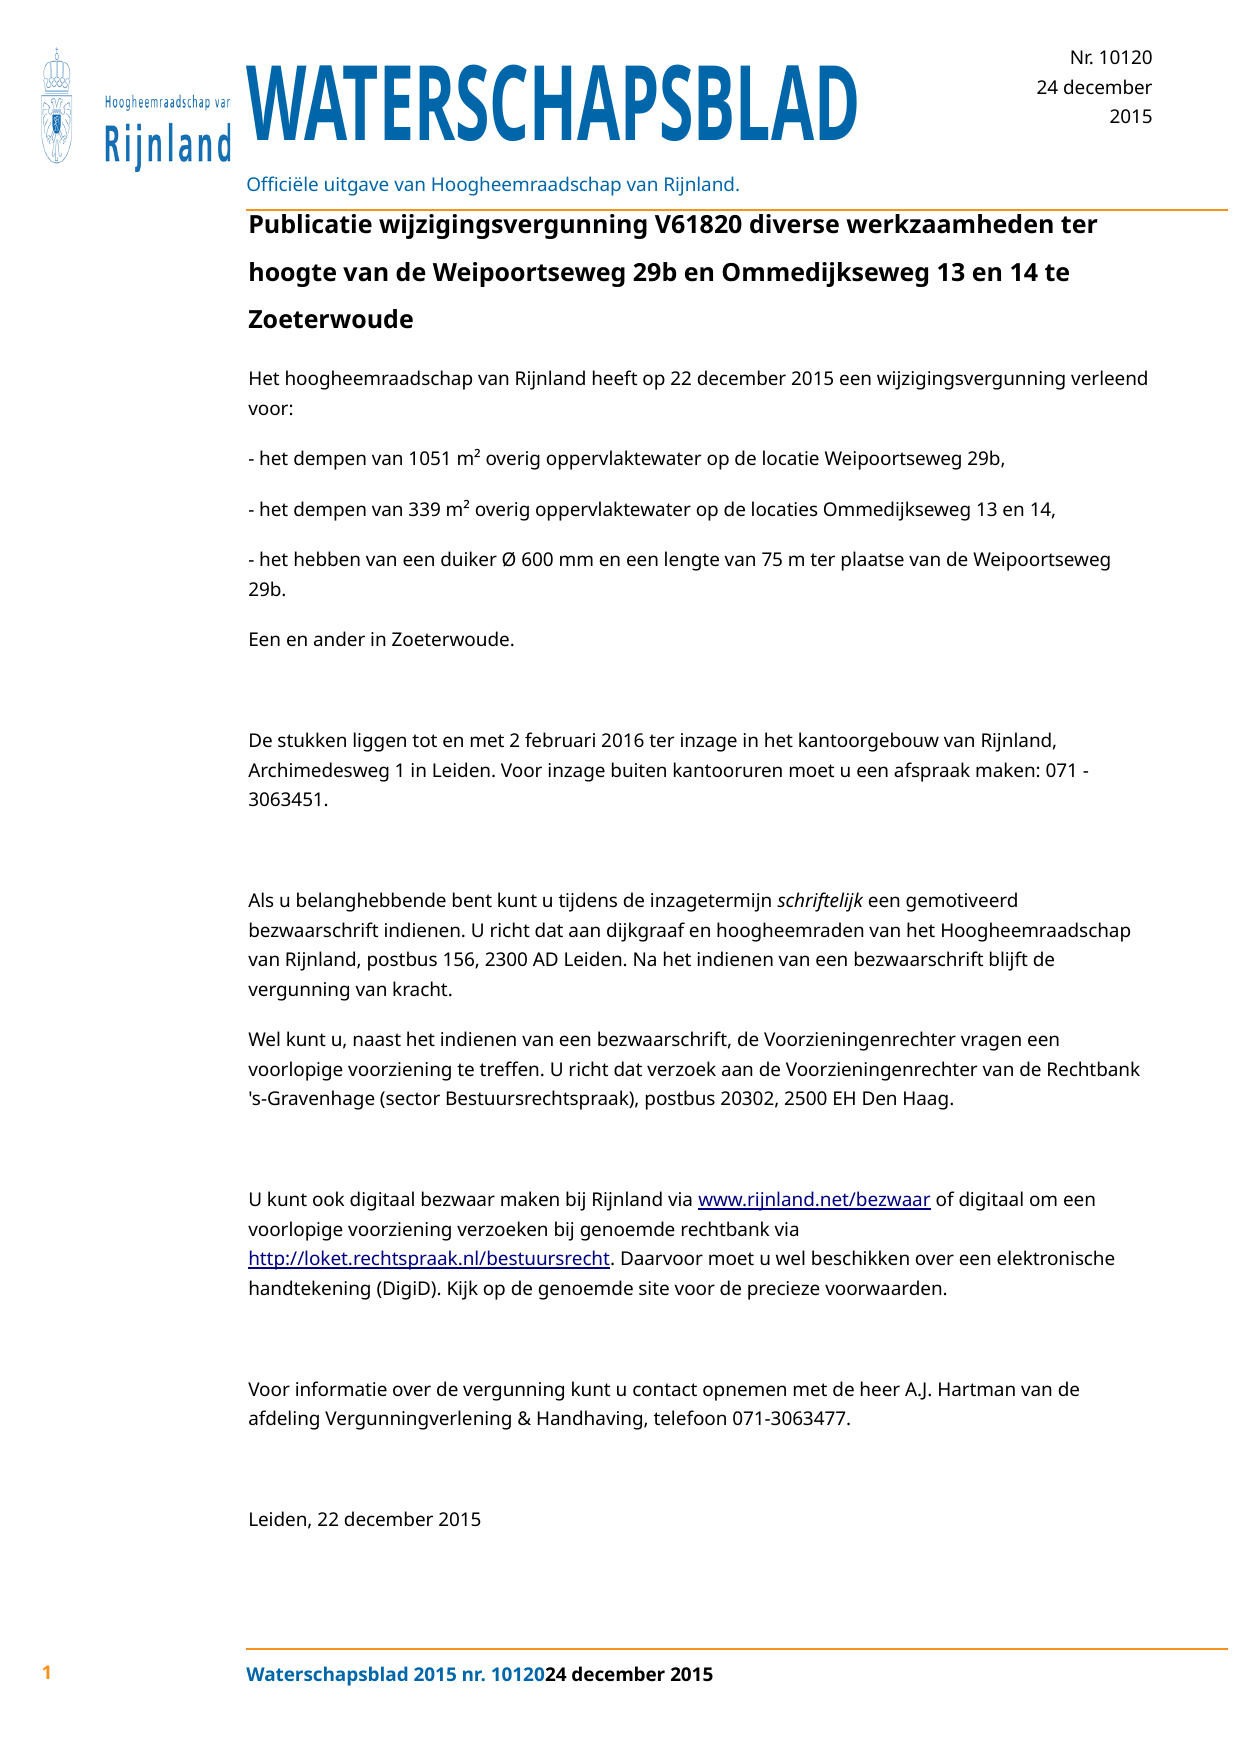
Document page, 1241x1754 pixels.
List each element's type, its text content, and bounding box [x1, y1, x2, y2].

text Publicatie wijzigingsvergunning V61820 diverse werkzaamheden ter hoogte van de Weipoortseweg 29b en Ommedijkseweg 13 en 14 te Zoeterwoude [248, 211, 1152, 336]
picture [41, 47, 231, 172]
text U kunt ook digitaal bezwaar maken bij Rijnland via www.rijnland.net/bezwaar of digitaal om een voorlopige voorziening verzoeken bij genoemde rechtbank via http://loket.rechtspraak.nl/bestuursrecht. Daarvoor moet u wel beschikken over een elektronische handtekening (DigiD). Kijk op de genoemde site voor de precieze voorwaarden. [248, 1186, 1152, 1301]
text Een en ander in Zoeterwoude. [248, 626, 1152, 652]
text Voor informatie over de vergunning kunt u contact opnemen met de heer A.J. Hartman van de afdeling Vergunningverlening & Handhaving, telefoon 071-3063477. [248, 1376, 1152, 1431]
text - het dempen van 339 m² overig oppervlaktewater op de locaties Ommedijkseweg 13 en 14, [248, 496, 1152, 522]
text Wel kunt u, naast het indienen van een bezwaarschrift, de Voorzieningenrechter vragen een voorlopige voorziening te treffen. U richt dat verzoek aan de Voorzieningenrechter van de Rechtbank 's-Gravenhage (sector Bestuursrechtspraak), postbus 20302, 2500 EH Den Haag. [248, 1026, 1152, 1111]
text De stukken liggen tot en met 2 februari 2016 ter inzage in het kantoorgebouw van Rijnland, Archimedesweg 1 in Leiden. Voor inzage buiten kantooruren moet u een afspraak maken: 071 - 3063451. [248, 727, 1152, 812]
text Als u belanghebbende bent kunt u tijdens de inzagetermijn schriftelijk een gemotiveerd bezwaarschrift indienen. U richt dat aan dijkgraaf en hoogheemraden van het Hoogheemraadschap van Rijnland, postbus 156, 2300 AD Leiden. Na het indienen van een bezwaarschrift blijft de vergunning van kracht. [248, 887, 1152, 1002]
text Het hoogheemraadschap van Rijnland heeft op 22 december 2015 een wijzigingsvergunning verleend voor: [248, 366, 1152, 421]
text Leiden, 22 december 2015 [248, 1506, 1152, 1532]
text - het dempen van 1051 m² overig oppervlaktewater op de locatie Weipoortseweg 29b, [248, 446, 1152, 471]
text - het hebben van een duiker Ø 600 mm en een lengte van 75 m ter plaatse van de Weipoortseweg 29b. [248, 546, 1152, 602]
